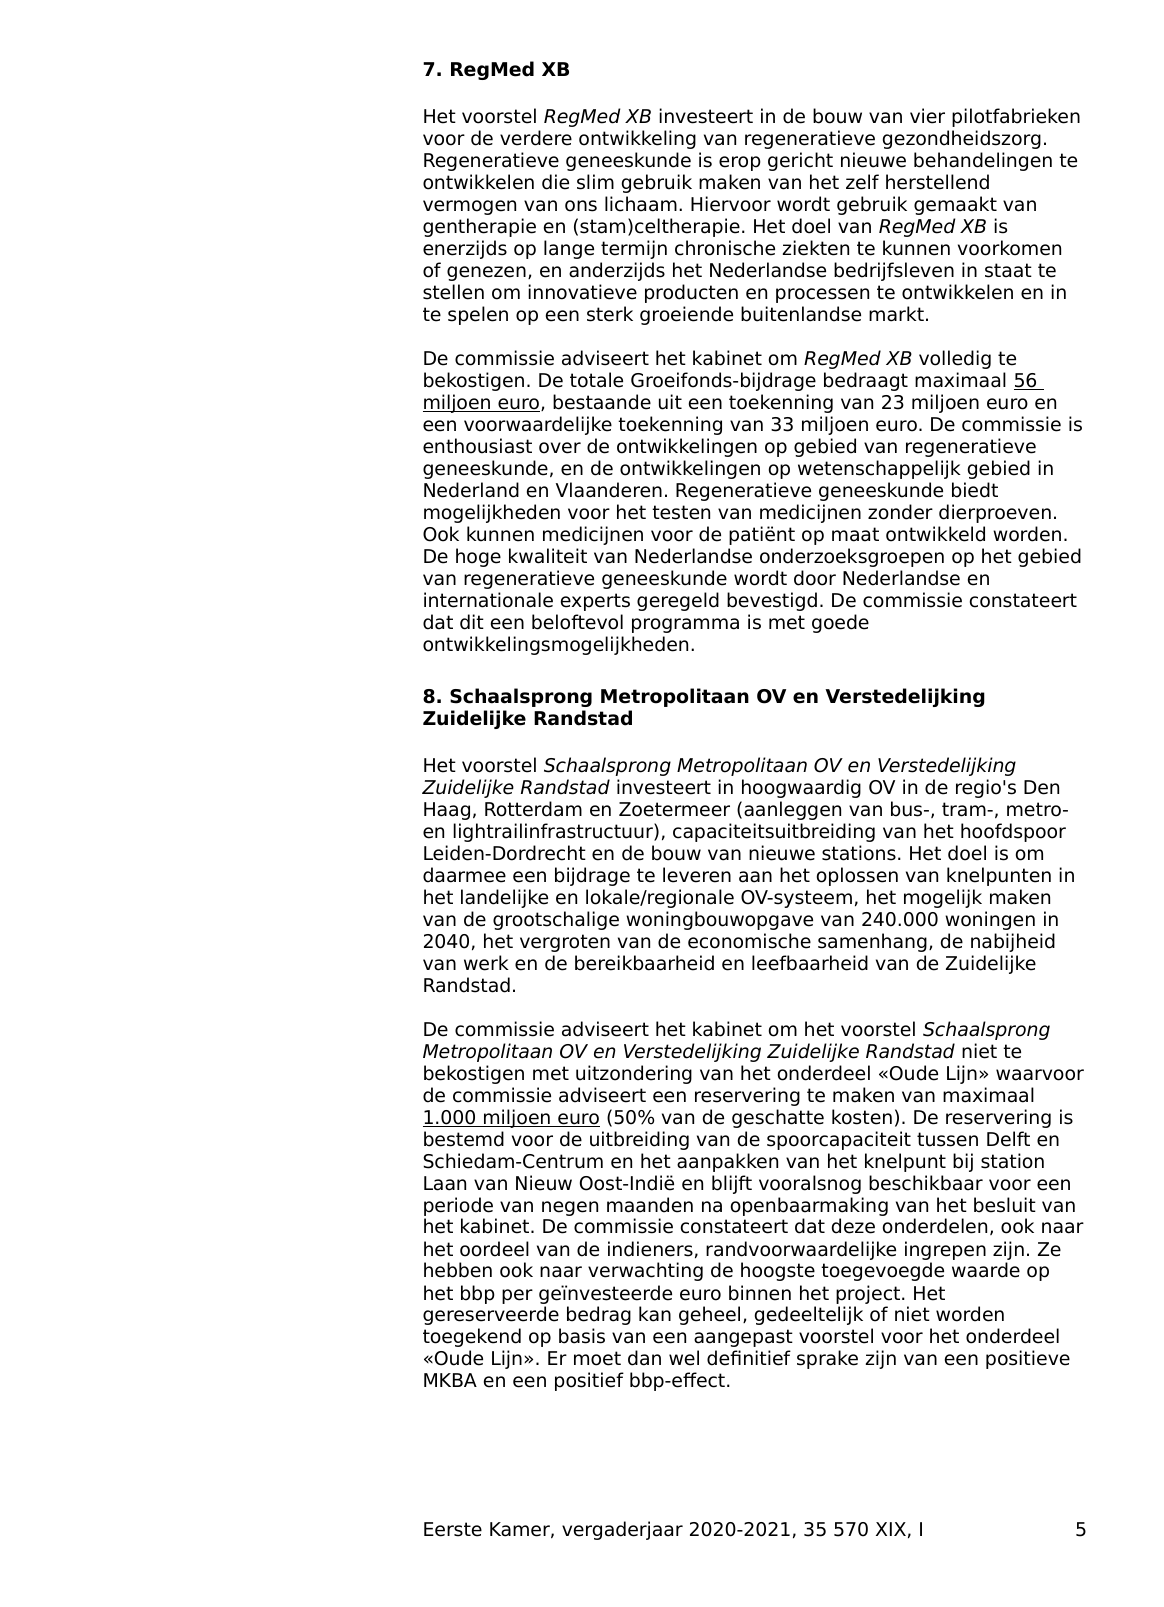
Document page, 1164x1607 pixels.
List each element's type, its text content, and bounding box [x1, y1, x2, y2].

text Het voorstel RegMed XB investeert in de bouw van vier pilotfabrieken voor de verdere ontwikkeling van regeneratieve gezondheidszorg. Regeneratieve geneeskunde is erop gericht nieuwe behandelingen te ontwikkelen die slim gebruik maken van het zelf herstellend vermogen van ons lichaam. Hiervoor wordt gebruik gemaakt van gentherapie en (stam)celtherapie. Het doel van RegMed XB is enerzijds op lange termijn chronische ziekten te kunnen voorkomen of genezen, en anderzijds het Nederlandse bedrijfsleven in staat te stellen om innovatieve producten en processen te ontwikkelen en in te spelen op een sterk groeiende buitenlandse markt. [422, 106, 1087, 326]
text De commissie adviseert het kabinet om RegMed XB volledig te bekostigen. De totale Groeifonds-bijdrage bedraagt maximaal 56 miljoen euro, bestaande uit een toekenning van 23 miljoen euro en een voorwaardelijke toekenning van 33 miljoen euro. De commissie is enthousiast over de ontwikkelingen op gebied van regeneratieve geneeskunde, en de ontwikkelingen op wetenschappelijk gebied in Nederland en Vlaanderen. Regeneratieve geneeskunde biedt mogelijkheden voor het testen van medicijnen zonder dierproeven. Ook kunnen medicijnen voor de patiënt op maat ontwikkeld worden. De hoge kwaliteit van Nederlandse onderzoeksgroepen op het gebied van regeneratieve geneeskunde wordt door Nederlandse en internationale experts geregeld bevestigd. De commissie constateert dat dit een beloftevol programma is met goede ontwikkelingsmogelijkheden. [422, 348, 1087, 656]
text De commissie adviseert het kabinet om het voorstel Schaalsprong Metropolitaan OV en Verstedelijking Zuidelijke Randstad niet te bekostigen met uitzondering van het onderdeel «Oude Lijn» waarvoor de commissie adviseert een reservering te maken van maximaal 1.000 miljoen euro (50% van de geschatte kosten). De reservering is bestemd voor de uitbreiding van de spoorcapaciteit tussen Delft en Schiedam-Centrum en het aanpakken van het knelpunt bij station Laan van Nieuw Oost-Indië en blijft vooralsnog beschikbaar voor een periode van negen maanden na openbaarmaking van het besluit van het kabinet. De commissie constateert dat deze onderdelen, ook naar het oordeel van de indieners, randvoorwaardelijke ingrepen zijn. Ze hebben ook naar verwachting de hoogste toegevoegde waarde op het bbp per geïnvesteerde euro binnen het project. Het gereserveerde bedrag kan geheel, gedeeltelijk of niet worden toegekend op basis van een aangepast voorstel voor het onderdeel «Oude Lijn». Er moet dan wel definitief sprake zijn van een positieve MKBA en een positief bbp-effect. [422, 1019, 1087, 1392]
text Het voorstel Schaalsprong Metropolitaan OV en Verstedelijking Zuidelijke Randstad investeert in hoogwaardig OV in de regio's Den Haag, Rotterdam en Zoetermeer (aanleggen van bus-, tram-, metro- en lightrailinfrastructuur), capaciteitsuitbreiding van het hoofdspoor Leiden-Dordrecht en de bouw van nieuwe stations. Het doel is om daarmee een bijdrage te leveren aan het oplossen van knelpunten in het landelijke en lokale/regionale OV-systeem, het mogelijk maken van de grootschalige woningbouwopgave van 240.000 woningen in 2040, het vergroten van de economische samenhang, de nabijheid van werk en de bereikbaarheid en leefbaarheid van de Zuidelijke Randstad. [422, 755, 1087, 996]
subtitle 7. RegMed XB [422, 59, 1087, 81]
subtitle 8. Schaalsprong Metropolitaan OV en Verstedelijking Zuidelijke Randstad [422, 686, 1087, 730]
